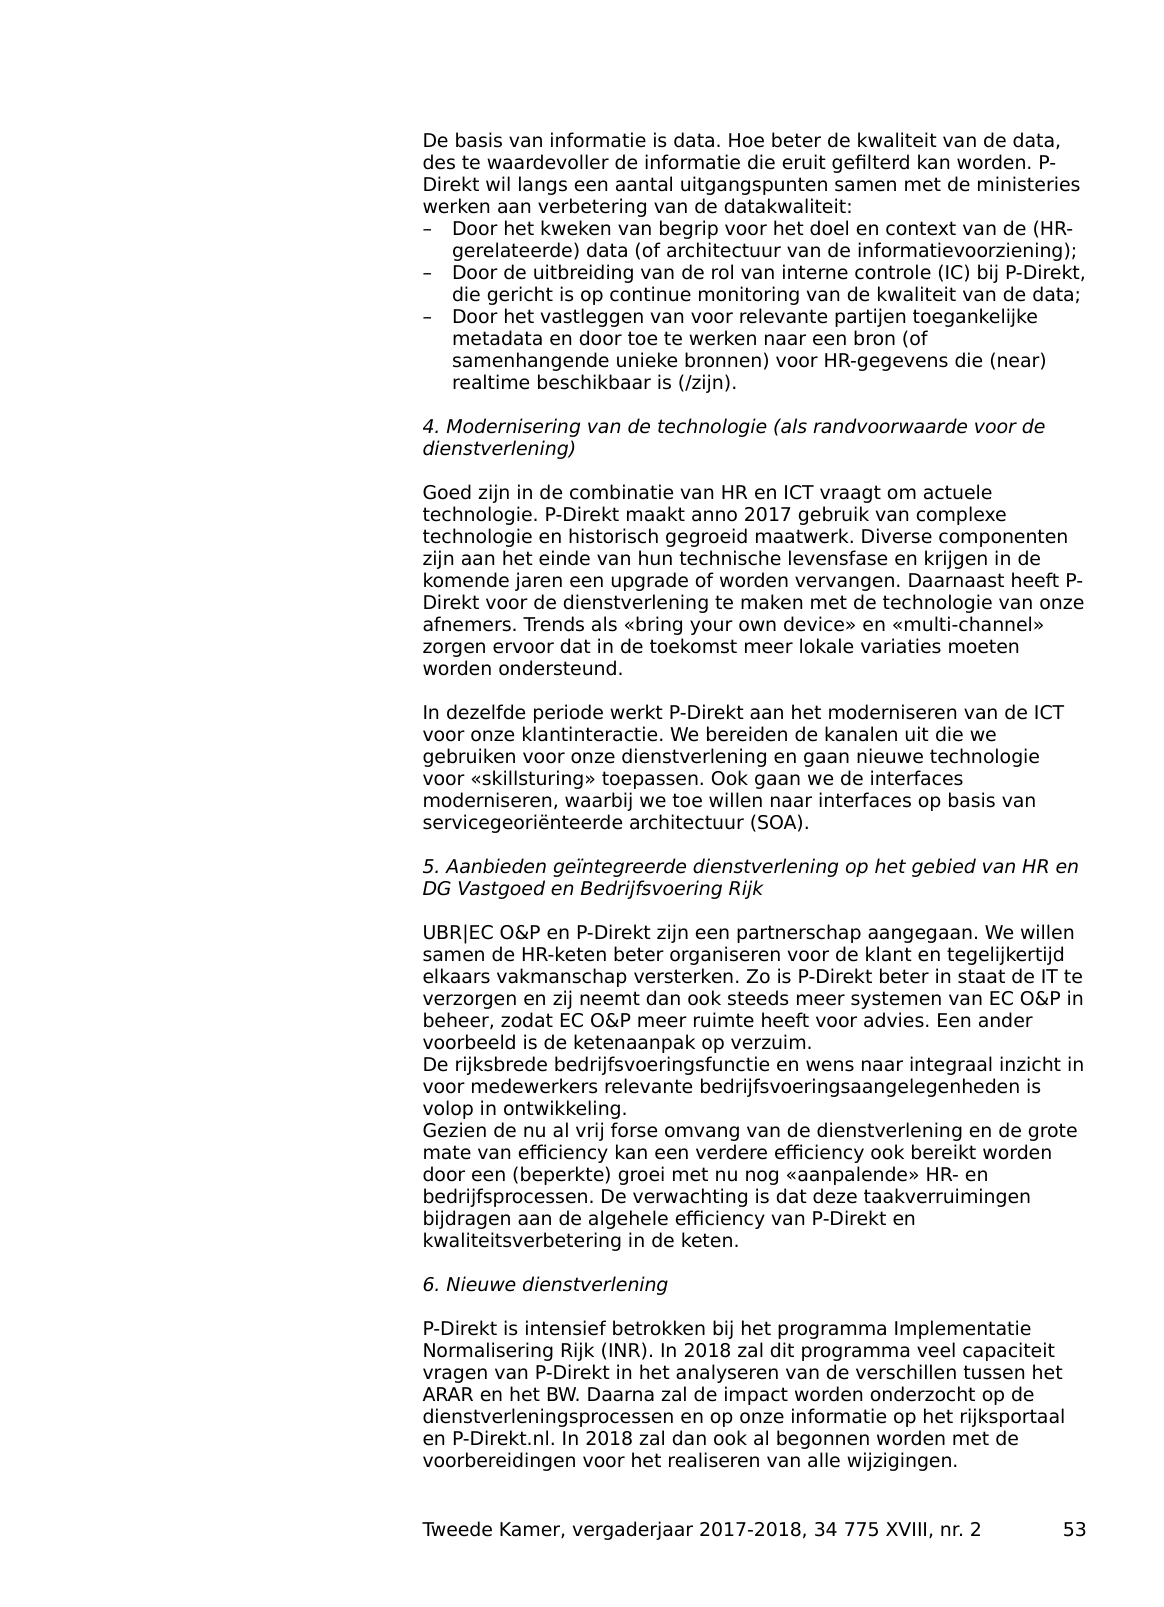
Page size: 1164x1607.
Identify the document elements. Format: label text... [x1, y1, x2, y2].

subtitle 4. Modernisering van de technologie (als randvoorwaarde voor de dienstverlening) [422, 416, 1087, 460]
text – Door de uitbreiding van de rol van interne controle (IC) bij P-Direkt, die gericht is op continue monitoring van de kwaliteit van de data; [422, 262, 1087, 306]
text – Door het vastleggen van voor relevante partijen toegankelijke metadata en door toe te werken naar een bron (of samenhangende unieke bronnen) voor HR-gegevens die (near) realtime beschikbaar is (/zijn). [422, 306, 1087, 394]
subtitle 6. Nieuwe dienstverlening [422, 1274, 1087, 1296]
text – Door het kweken van begrip voor het doel en context van de (HR-gerelateerde) data (of architectuur van de informatievoorziening); [422, 218, 1087, 262]
text P-Direkt is intensief betrokken bij het programma Implementatie Normalisering Rijk (INR). In 2018 zal dit programma veel capaciteit vragen van P-Direkt in het analyseren van de verschillen tussen het ARAR en het BW. Daarna zal de impact worden onderzocht op de dienstverleningsprocessen en op onze informatie op het rijksportaal en P-Direkt.nl. In 2018 zal dan ook al begonnen worden met de voorbereidingen voor het realiseren van alle wijzigingen. [422, 1318, 1087, 1472]
text De rijksbrede bedrijfsvoeringsfunctie en wens naar integraal inzicht in voor medewerkers relevante bedrijfsvoeringsaangelegenheden is volop in ontwikkeling. [422, 1054, 1087, 1120]
text Gezien de nu al vrij forse omvang van de dienstverlening en de grote mate van efficiency kan een verdere efficiency ook bereikt worden door een (beperkte) groei met nu nog «aanpalende» HR- en bedrijfsprocessen. De verwachting is dat deze taakverruimingen bijdragen aan de algehele efficiency van P-Direkt en kwaliteitsverbetering in de keten. [422, 1120, 1087, 1252]
text De basis van informatie is data. Hoe beter de kwaliteit van de data, des te waardevoller de informatie die eruit gefilterd kan worden. P-Direkt wil langs een aantal uitgangspunten samen met de ministeries werken aan verbetering van de datakwaliteit: [422, 130, 1087, 218]
text Goed zijn in de combinatie van HR en ICT vraagt om actuele technologie. P-Direkt maakt anno 2017 gebruik van complexe technologie en historisch gegroeid maatwerk. Diverse componenten zijn aan het einde van hun technische levensfase en krijgen in de komende jaren een upgrade of worden vervangen. Daarnaast heeft P-Direkt voor de dienstverlening te maken met de technologie van onze afnemers. Trends als «bring your own device» en «multi-channel» zorgen ervoor dat in de toekomst meer lokale variaties moeten worden ondersteund. [422, 482, 1087, 680]
text UBR|EC O&P en P-Direkt zijn een partnerschap aangegaan. We willen samen de HR-keten beter organiseren voor de klant en tegelijkertijd elkaars vakmanschap versterken. Zo is P-Direkt beter in staat de IT te verzorgen en zij neemt dan ook steeds meer systemen van EC O&P in beheer, zodat EC O&P meer ruimte heeft voor advies. Een ander voorbeeld is de ketenaanpak op verzuim. [422, 922, 1087, 1054]
text In dezelfde periode werkt P-Direkt aan het moderniseren van de ICT voor onze klantinteractie. We bereiden de kanalen uit die we gebruiken voor onze dienstverlening en gaan nieuwe technologie voor «skillsturing» toepassen. Ook gaan we de interfaces moderniseren, waarbij we toe willen naar interfaces op basis van servicegeoriënteerde architectuur (SOA). [422, 702, 1087, 834]
subtitle 5. Aanbieden geïntegreerde dienstverlening op het gebied van HR en DG Vastgoed en Bedrijfsvoering Rijk [422, 856, 1087, 900]
